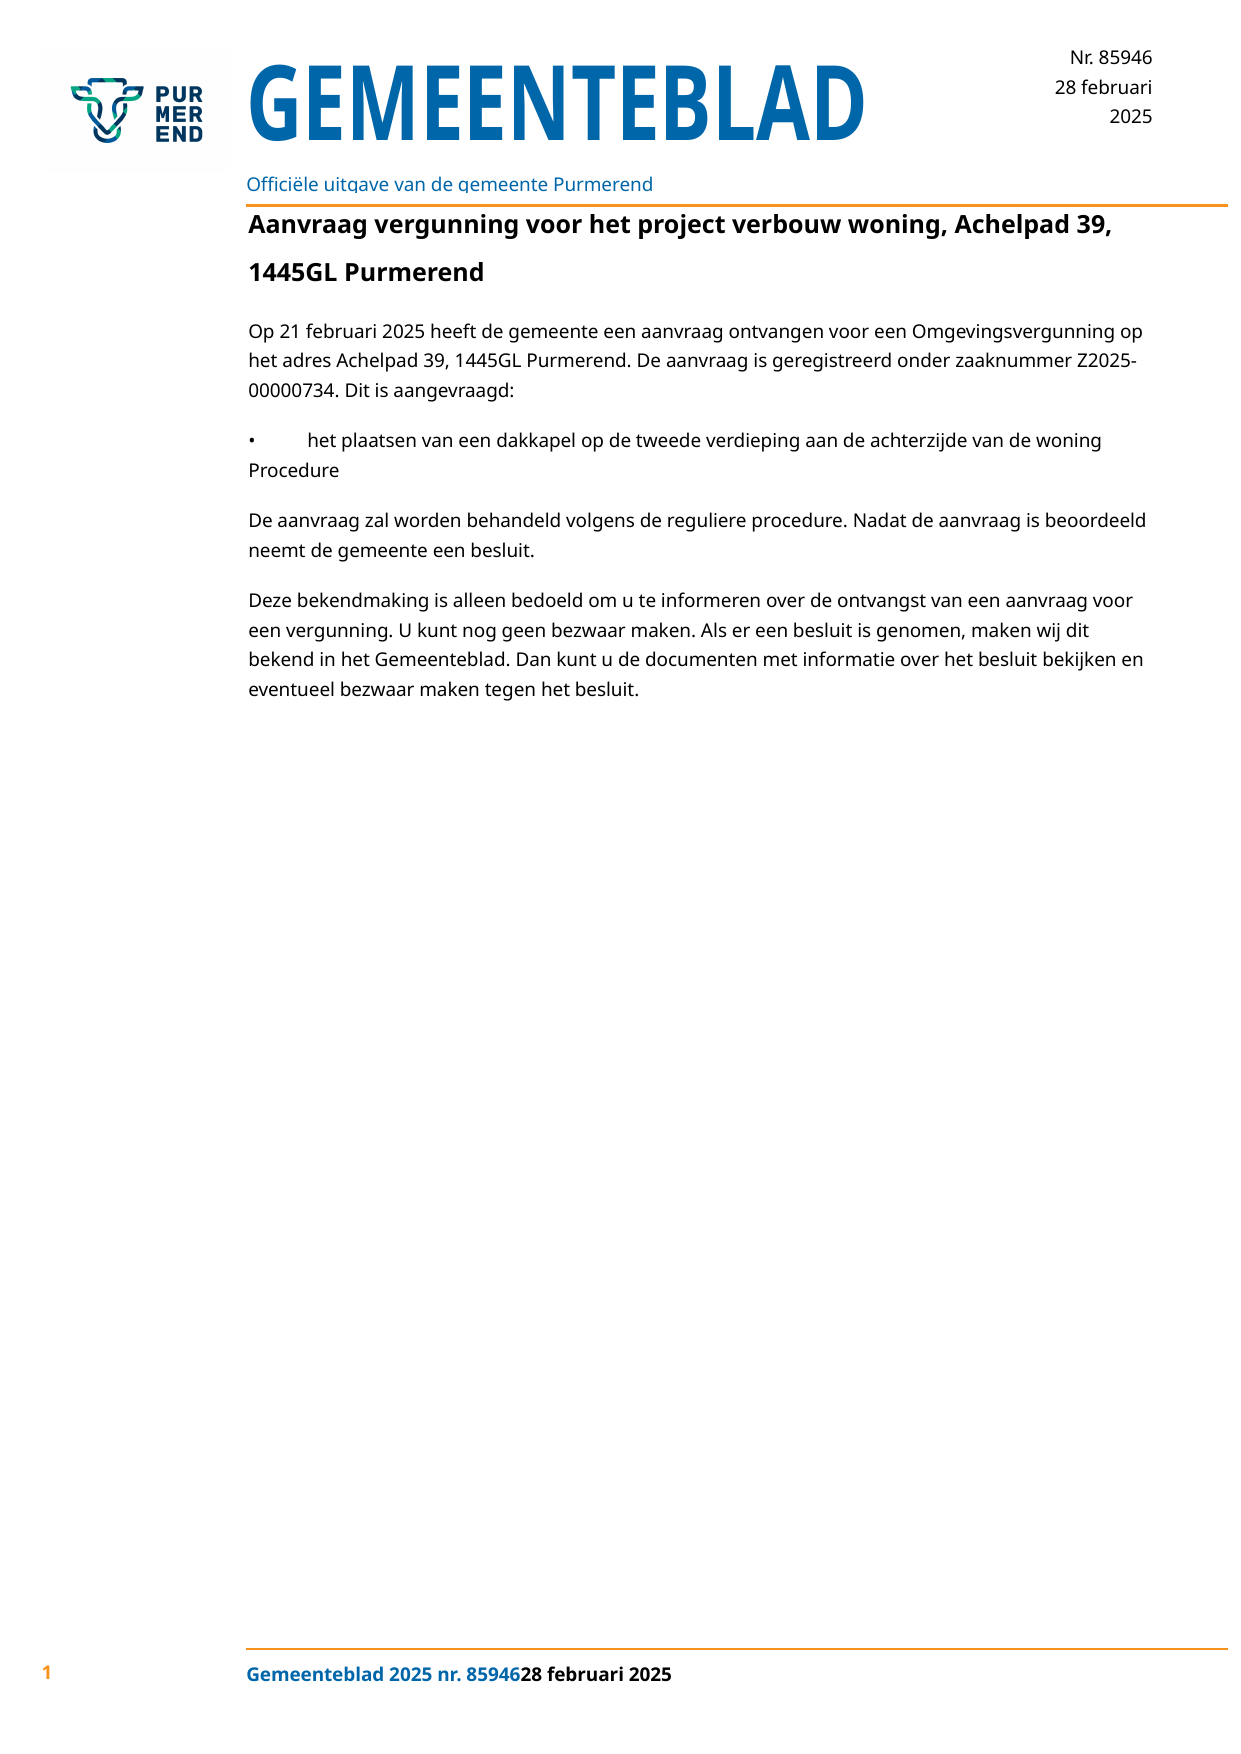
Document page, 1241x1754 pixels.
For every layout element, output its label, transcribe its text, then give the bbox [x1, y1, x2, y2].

text Deze bekendmaking is alleen bedoeld om u te informeren over de ontvangst van een aanvraag voor een vergunning. U kunt nog geen bezwaar maken. Als er een besluit is genomen, maken wij dit bekend in het Gemeenteblad. Dan kunt u de documenten met informatie over het besluit bekijken en eventueel bezwaar maken tegen het besluit. [248, 587, 1152, 702]
list het plaatsen van een dakkapel op de tweede verdieping aan de achterzijde van de woning [248, 427, 1152, 453]
text Op 21 februari 2025 heeft de gemeente een aanvraag ontvangen voor een Omgevingsvergunning op het adres Achelpad 39, 1445GL Purmerend. De aanvraag is geregistreerd onder zaaknummer Z2025-00000734. Dit is aangevraagd: [248, 318, 1152, 403]
text De aanvraag zal worden behandeld volgens de reguliere procedure. Nadat de aanvraag is beoordeeld neemt de gemeente een besluit. [248, 507, 1152, 563]
text Aanvraag vergunning voor het project verbouw woning, Achelpad 39, 1445GL Purmerend [248, 207, 1152, 288]
picture [41, 47, 231, 172]
text Procedure [248, 457, 1152, 483]
